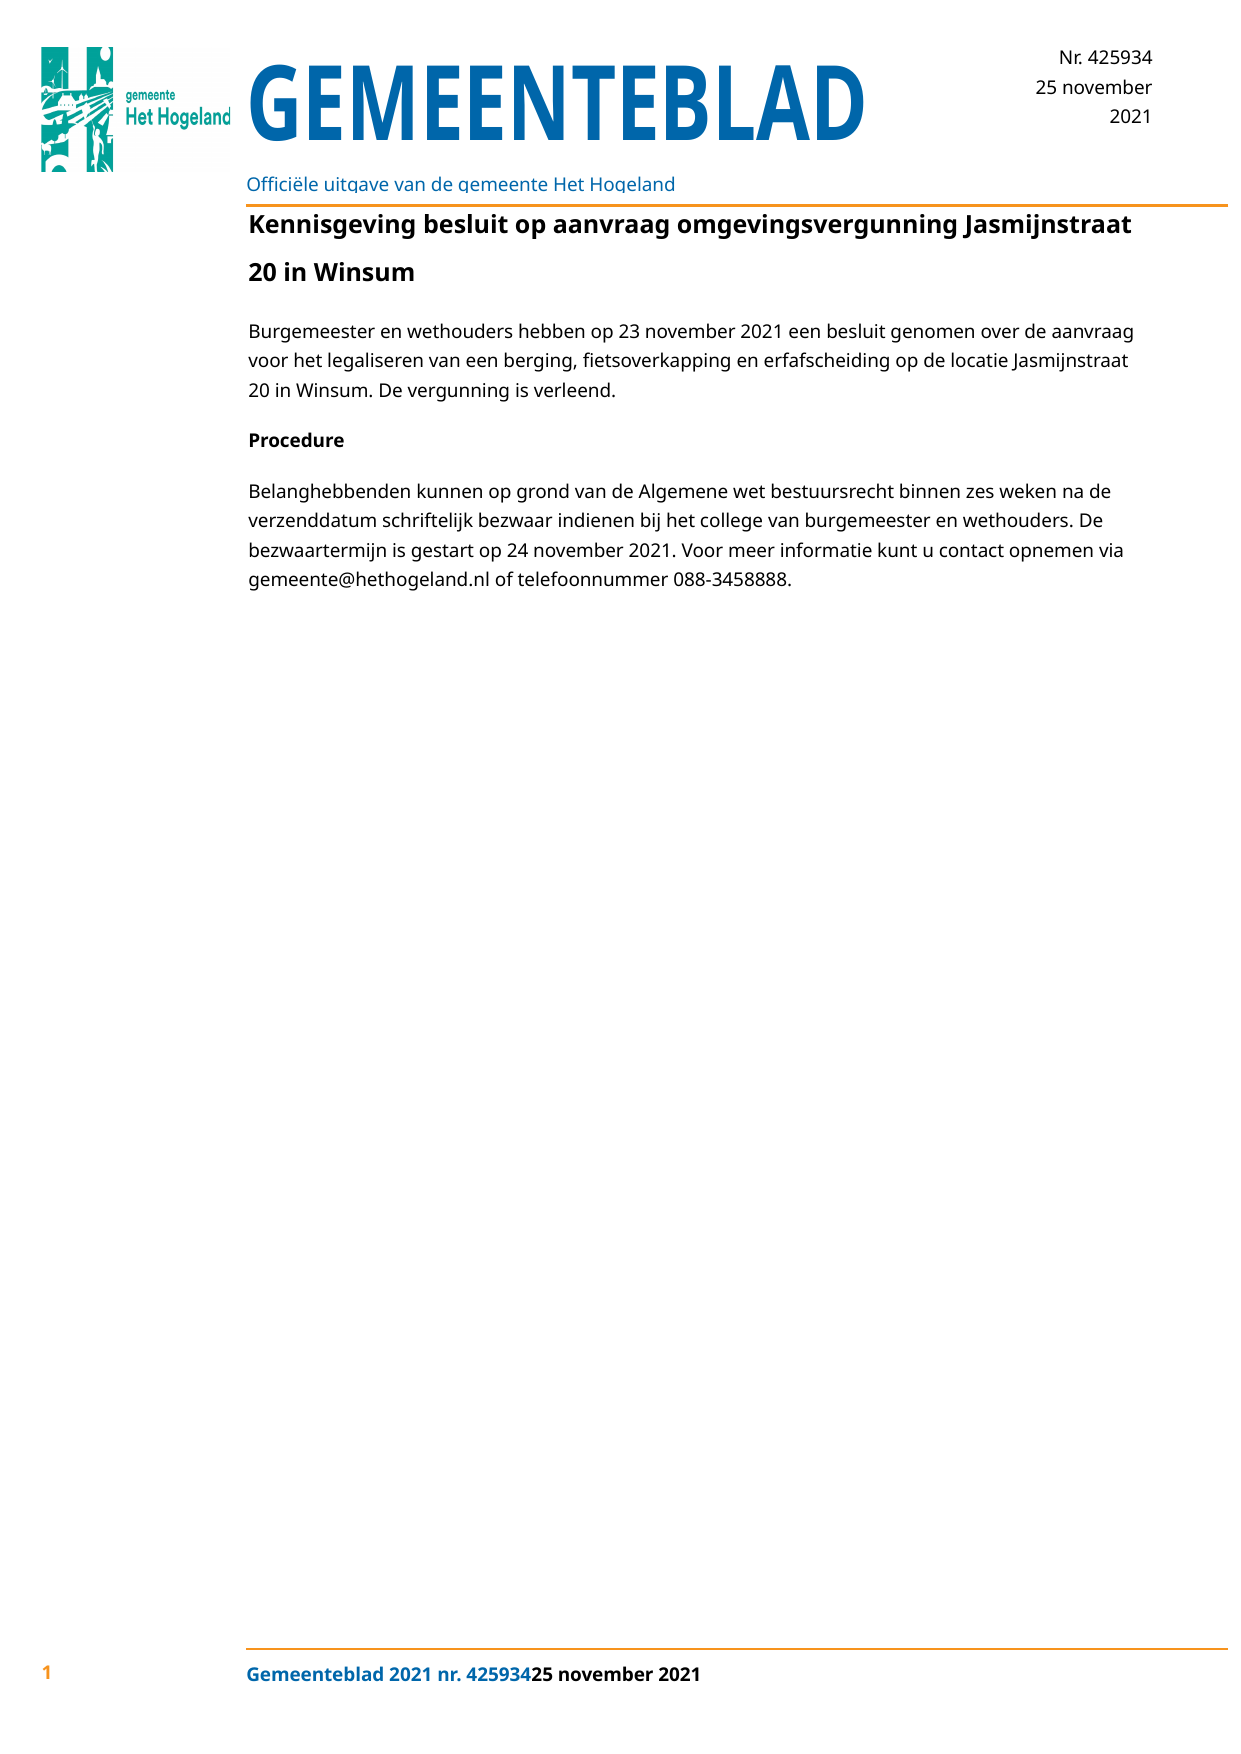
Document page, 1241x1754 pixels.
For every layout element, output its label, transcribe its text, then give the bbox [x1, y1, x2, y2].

picture [41, 47, 231, 172]
text Kennisgeving besluit op aanvraag omgevingsvergunning Jasmijnstraat 20 in Winsum [248, 207, 1152, 288]
text Procedure [248, 427, 1152, 453]
text Burgemeester en wethouders hebben op 23 november 2021 een besluit genomen over de aanvraag voor het legaliseren van een berging, fietsoverkapping en erfafscheiding op de locatie Jasmijnstraat 20 in Winsum. De vergunning is verleend. [248, 318, 1152, 403]
text Belanghebbenden kunnen op grond van de Algemene wet bestuursrecht binnen zes weken na de verzenddatum schriftelijk bezwaar indienen bij het college van burgemeester en wethouders. De bezwaartermijn is gestart op 24 november 2021. Voor meer informatie kunt u contact opnemen via gemeente@hethogeland.nl of telefoonnummer 088-3458888. [248, 478, 1152, 592]
